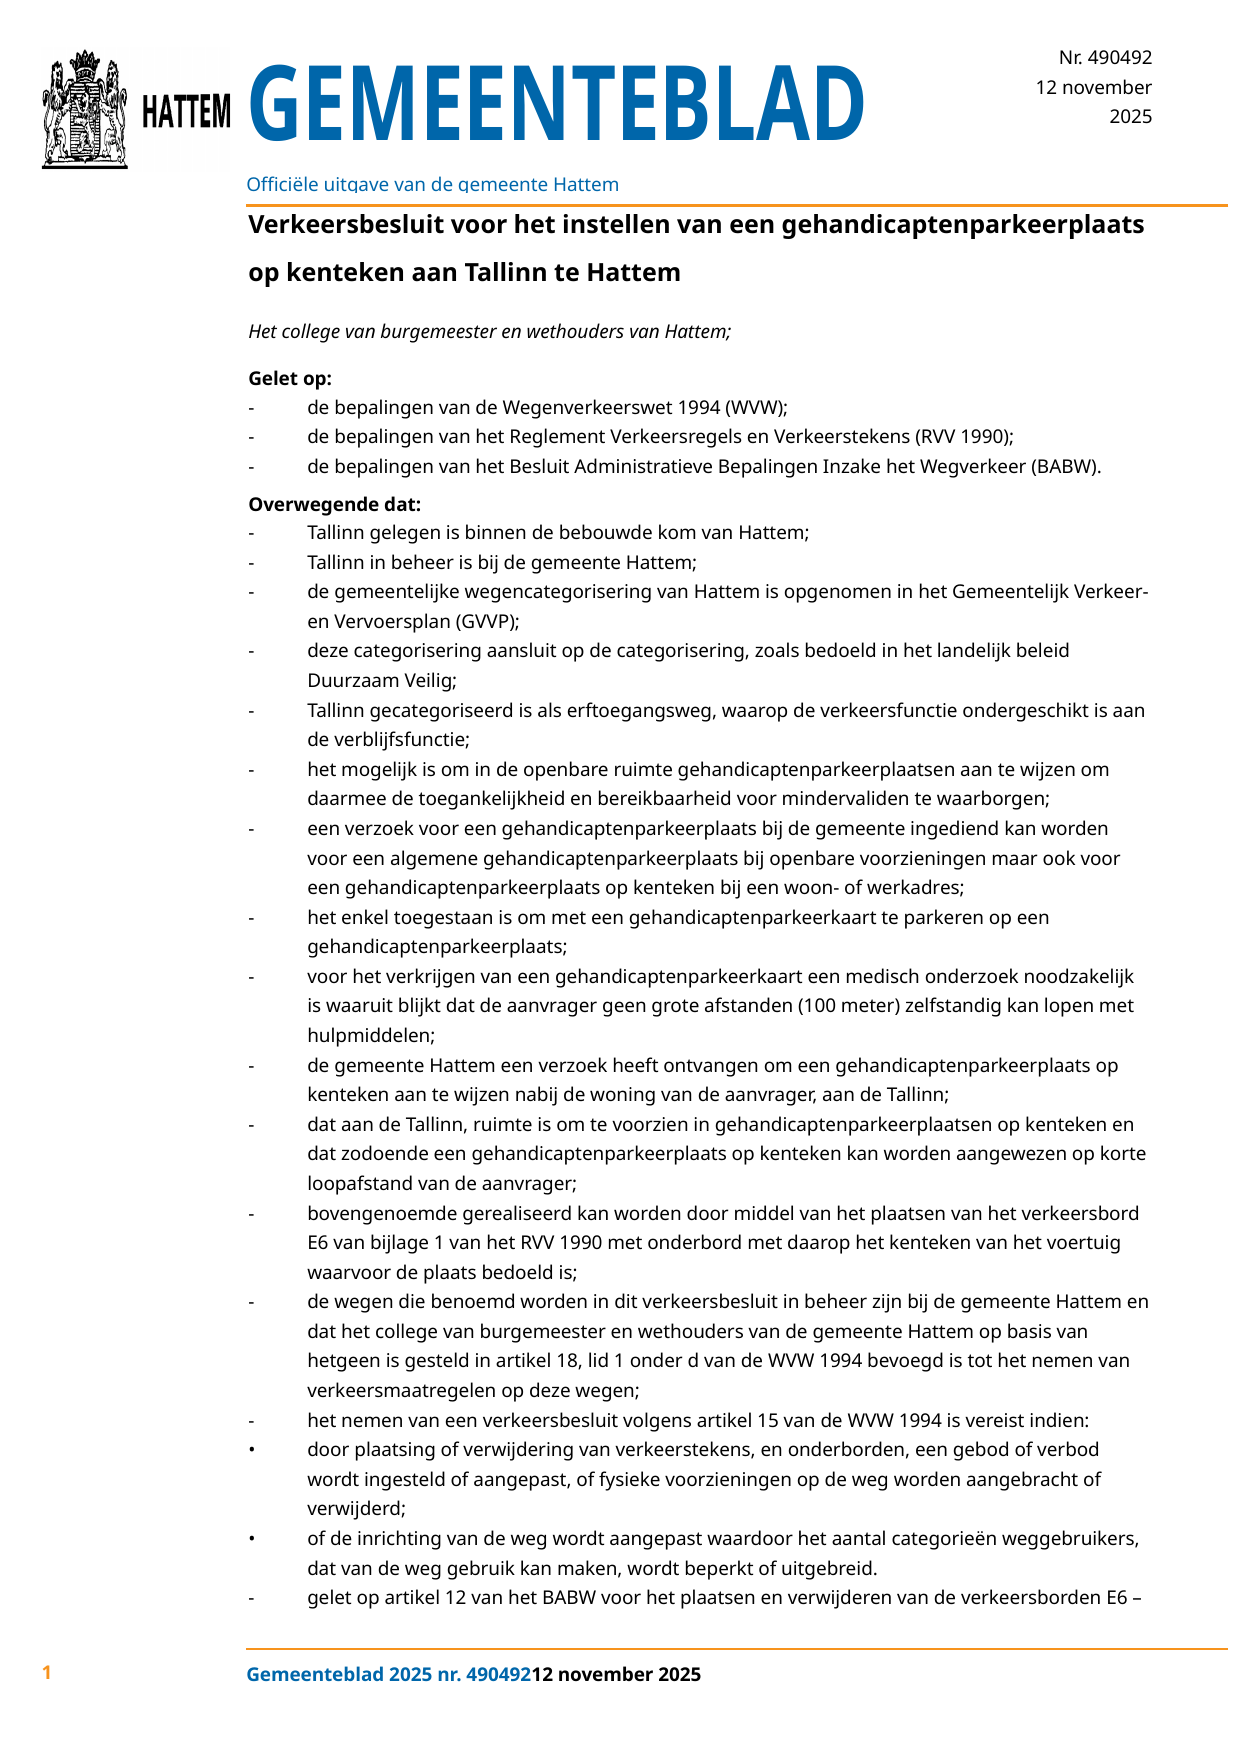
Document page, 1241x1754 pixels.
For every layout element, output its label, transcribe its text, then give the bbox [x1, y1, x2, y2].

list Tallinn gecategoriseerd is als erftoegangsweg, waarop de verkeersfunctie ondergeschikt is aan de verblijfsfunctie; [248, 697, 1152, 752]
list het nemen van een verkeersbesluit volgens artikel 15 van de WVW 1994 is vereist indien: [248, 1407, 1152, 1432]
list de gemeentelijke wegencategorisering van Hattem is opgenomen in het Gemeentelijk Verkeer- en Vervoersplan (GVVP); [248, 578, 1152, 634]
list de gemeente Hattem een verzoek heeft ontvangen om een gehandicaptenparkeerplaats op kenteken aan te wijzen nabij de woning van de aanvrager, aan de Tallinn; [248, 1052, 1152, 1107]
list de wegen die benoemd worden in dit verkeersbesluit in beheer zijn bij de gemeente Hattem en dat het college van burgemeester en wethouders van de gemeente Hattem op basis van hetgeen is gesteld in artikel 18, lid 1 onder d van de WVW 1994 bevoegd is tot het nemen van verkeersmaatregelen op deze wegen; [248, 1288, 1152, 1403]
list voor het verkrijgen van een gehandicaptenparkeerkaart een medisch onderzoek noodzakelijk is waaruit blijkt dat de aanvrager geen grote afstanden (100 meter) zelfstandig kan lopen met hulpmiddelen; [248, 963, 1152, 1048]
list het mogelijk is om in de openbare ruimte gehandicaptenparkeerplaatsen aan te wijzen om daarmee de toegankelijkheid en bereikbaarheid voor mindervaliden te waarborgen; [248, 756, 1152, 811]
list Tallinn in beheer is bij de gemeente Hattem; [248, 549, 1152, 574]
text Overwegende dat: [248, 491, 1152, 517]
text Verkeersbesluit voor het instellen van een gehandicaptenparkeerplaats op kenteken aan Tallinn te Hattem [248, 207, 1152, 288]
list de bepalingen van het Reglement Verkeersregels en Verkeerstekens (RVV 1990); [248, 423, 1152, 449]
list deze categorisering aansluit op de categorisering, zoals bedoeld in het landelijk beleid Duurzaam Veilig; [248, 638, 1152, 693]
list bovengenoemde gerealiseerd kan worden door middel van het plaatsen van het verkeersbord E6 van bijlage 1 van het RVV 1990 met onderbord met daarop het kenteken van het voertuig waarvoor de plaats bedoeld is; [248, 1200, 1152, 1284]
list de bepalingen van het Besluit Administratieve Bepalingen Inzake het Wegverkeer (BABW). [248, 453, 1152, 479]
list het enkel toegestaan is om met een gehandicaptenparkeerkaart te parkeren op een gehandicaptenparkeerplaats; [248, 904, 1152, 959]
list de bepalingen van de Wegenverkeerswet 1994 (WVW); [248, 394, 1152, 419]
list door plaatsing of verwijdering van verkeerstekens, en onderborden, een gebod of verbod wordt ingesteld of aangepast, of fysieke voorzieningen op de weg worden aangebracht of verwijderd; [248, 1436, 1152, 1521]
list gelet op artikel 12 van het BABW voor het plaatsen en verwijderen van de verkeersborden E6 – [248, 1584, 1152, 1610]
list dat aan de Tallinn, ruimte is om te voorzien in gehandicaptenparkeerplaatsen op kenteken en dat zodoende een gehandicaptenparkeerplaats op kenteken kan worden aangewezen op korte loopafstand van de aanvrager; [248, 1111, 1152, 1196]
text Gelet op: [248, 366, 1152, 391]
list of de inrichting van de weg wordt aangepast waardoor het aantal categorieën weggebruikers, dat van de weg gebruik kan maken, wordt beperkt of uitgebreid. [248, 1525, 1152, 1580]
list Tallinn gelegen is binnen de bebouwde kom van Hattem; [248, 519, 1152, 545]
picture [41, 47, 231, 172]
text Het college van burgemeester en wethouders van Hattem; [248, 318, 1152, 344]
list een verzoek voor een gehandicaptenparkeerplaats bij de gemeente ingediend kan worden voor een algemene gehandicaptenparkeerplaats bij openbare voorzieningen maar ook voor een gehandicaptenparkeerplaats op kenteken bij een woon- of werkadres; [248, 815, 1152, 900]
